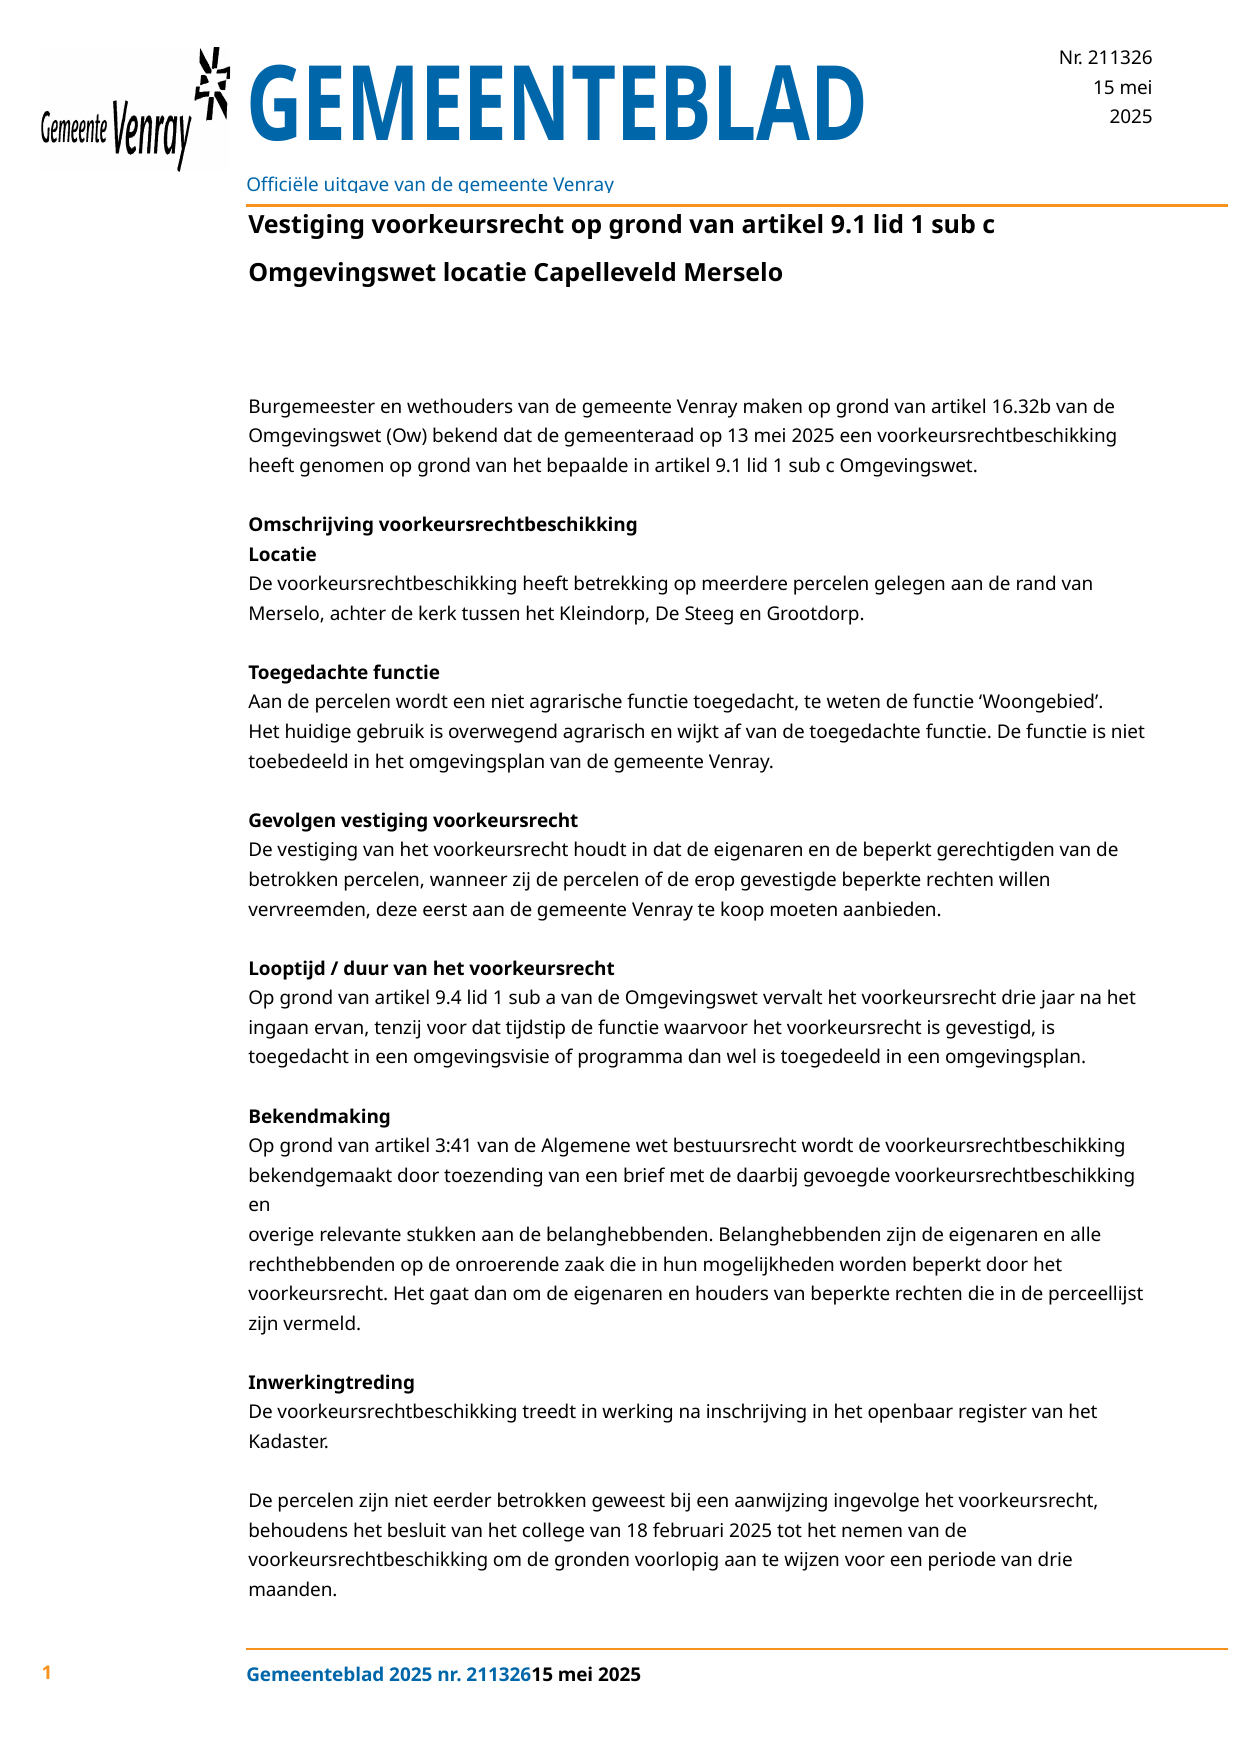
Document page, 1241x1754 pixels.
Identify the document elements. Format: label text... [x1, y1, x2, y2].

text overige relevante stukken aan de belanghebbenden. Belanghebbenden zijn de eigenaren en alle rechthebbenden op de onroerende zaak die in hun mogelijkheden worden beperkt door het [248, 1221, 1152, 1277]
text Vestiging voorkeursrecht op grond van artikel 9.1 lid 1 sub c Omgevingswet locatie Capelleveld Merselo [248, 207, 1152, 288]
text De voorkeursrechtbeschikking heeft betrekking op meerdere percelen gelegen aan de rand van Merselo, achter de kerk tussen het Kleindorp, De Steeg en Grootdorp. [248, 570, 1152, 626]
text Omschrijving voorkeursrechtbeschikking [248, 511, 1152, 537]
text Op grond van artikel 3:41 van de Algemene wet bestuursrecht wordt de voorkeursrechtbeschikking bekendgemaakt door toezending van een brief met de daarbij gevoegde voorkeursrechtbeschikking en [248, 1132, 1152, 1217]
text Het huidige gebruik is overwegend agrarisch en wijkt af van de toegedachte functie. De functie is niet toebedeeld in het omgevingsplan van de gemeente Venray. [248, 718, 1152, 774]
text Aan de percelen wordt een niet agrarische functie toegedacht, te weten de functie ‘Woongebied’. [248, 689, 1152, 714]
text Inwerkingtreding [248, 1369, 1152, 1395]
text Op grond van artikel 9.4 lid 1 sub a van de Omgevingswet vervalt het voorkeursrecht drie jaar na het ingaan ervan, tenzij voor dat tijdstip de functie waarvoor het voorkeursrecht is gevestigd, is toegedacht in een omgevingsvisie of programma dan wel is toegedeeld in een omgevingsplan. [248, 984, 1152, 1069]
text Bekendmaking [248, 1103, 1152, 1129]
text Toegedachte functie [248, 659, 1152, 685]
text Locatie [248, 541, 1152, 567]
text De vestiging van het voorkeursrecht houdt in dat de eigenaren en de beperkt gerechtigden van de betrokken percelen, wanneer zij de percelen of de erop gevestigde beperkte rechten willen vervreemden, deze eerst aan de gemeente Venray te koop moeten aanbieden. [248, 837, 1152, 922]
text De percelen zijn niet eerder betrokken geweest bij een aanwijzing ingevolge het voorkeursrecht, behoudens het besluit van het college van 18 februari 2025 tot het nemen van de voorkeursrechtbeschikking om de gronden voorlopig aan te wijzen voor een periode van drie maanden. [248, 1487, 1152, 1602]
text Gevolgen vestiging voorkeursrecht [248, 807, 1152, 833]
picture [41, 47, 231, 172]
text Burgemeester en wethouders van de gemeente Venray maken op grond van artikel 16.32b van de Omgevingswet (Ow) bekend dat de gemeenteraad op 13 mei 2025 een voorkeursrechtbeschikking heeft genomen op grond van het bepaalde in artikel 9.1 lid 1 sub c Omgevingswet. [248, 393, 1152, 478]
text voorkeursrecht. Het gaat dan om de eigenaren en houders van beperkte rechten die in de perceellijst zijn vermeld. [248, 1280, 1152, 1336]
text Looptijd / duur van het voorkeursrecht [248, 955, 1152, 981]
text De voorkeursrechtbeschikking treedt in werking na inschrijving in het openbaar register van het Kadaster. [248, 1399, 1152, 1454]
